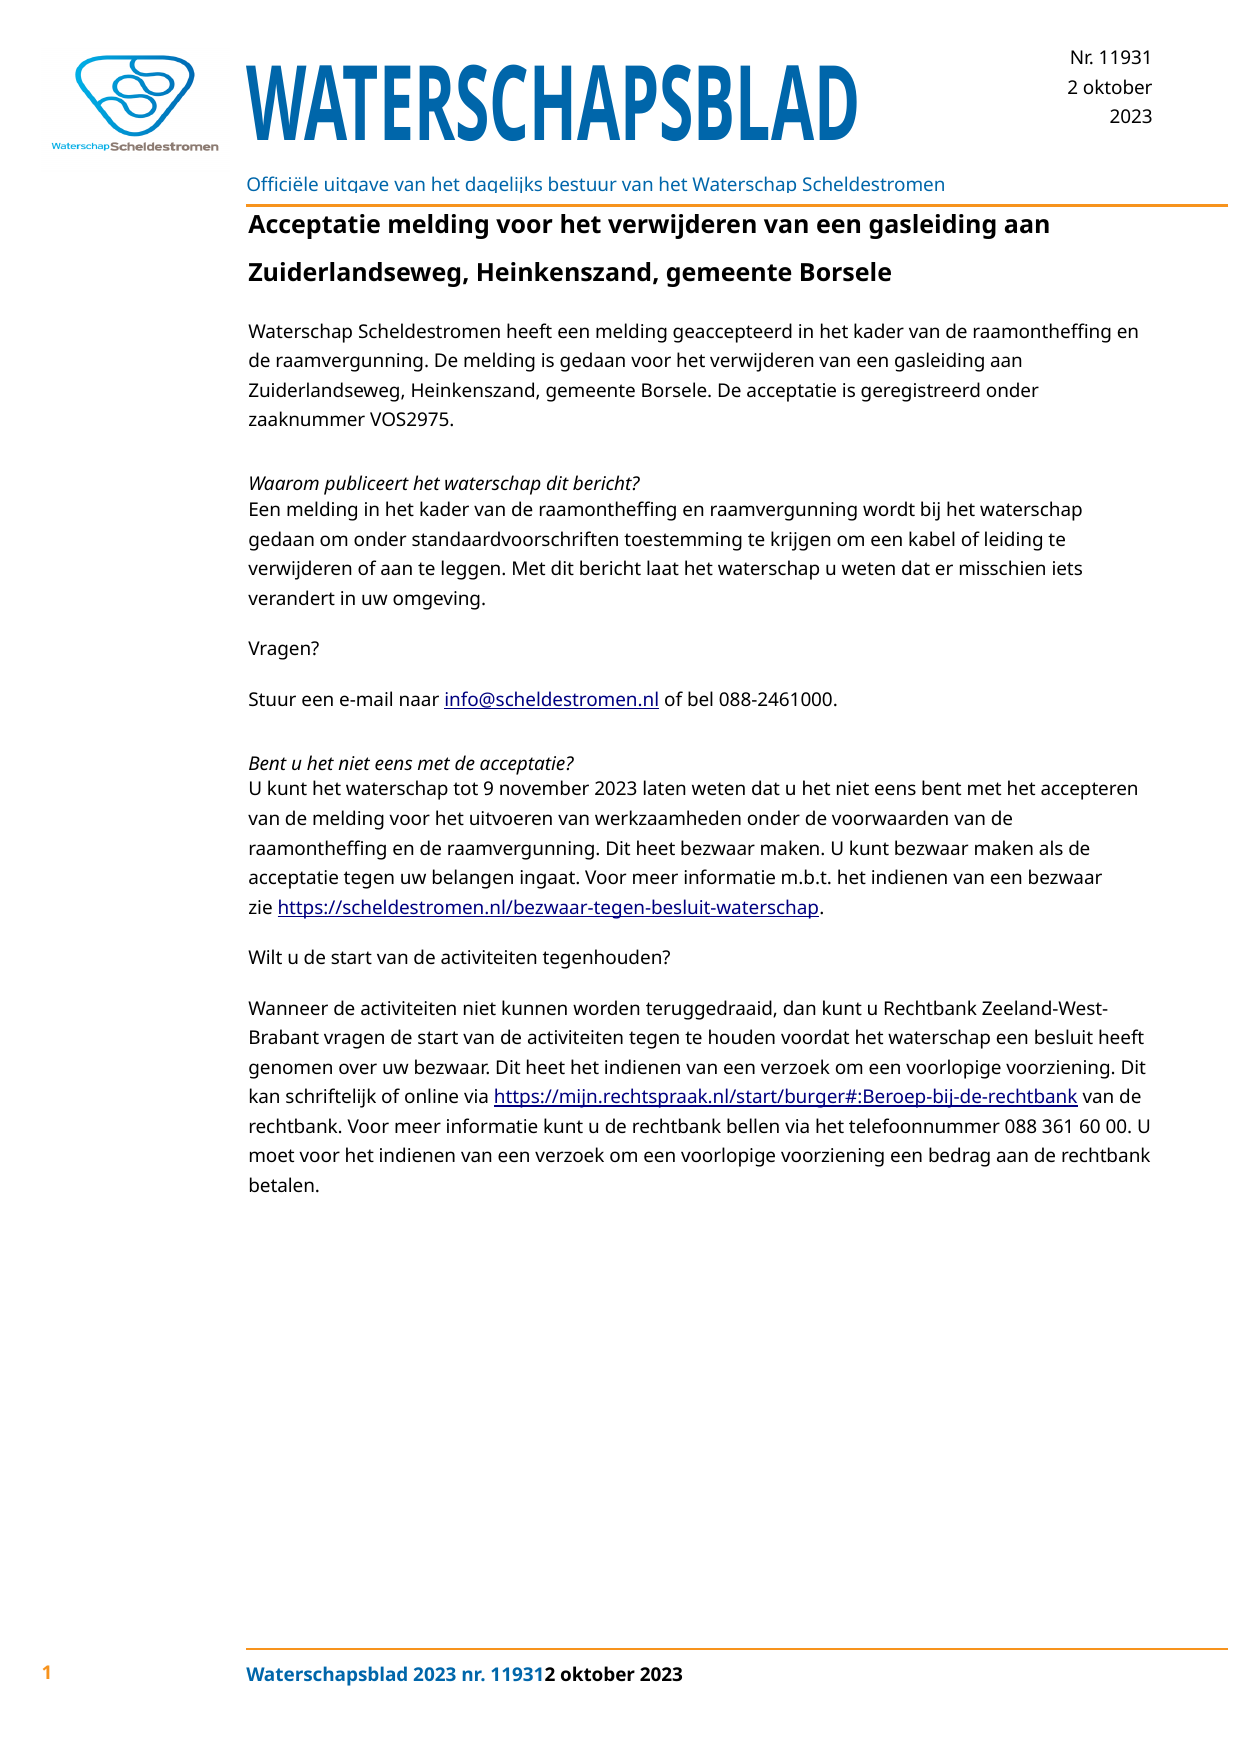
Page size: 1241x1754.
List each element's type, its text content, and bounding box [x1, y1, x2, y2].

text Bent u het niet eens met de acceptatie? [248, 750, 1152, 776]
text Stuur een e-mail naar info@scheldestromen.nl of bel 088-2461000. [248, 686, 1152, 712]
text Wilt u de start van de activiteiten tegenhouden? [248, 944, 1152, 970]
text Een melding in het kader van de raamontheffing en raamvergunning wordt bij het waterschap gedaan om onder standaardvoorschriften toestemming te krijgen om een kabel of leiding te verwijderen of aan te leggen. Met dit bericht laat het waterschap u weten dat er misschien iets verandert in uw omgeving. [248, 496, 1152, 611]
text Waarom publiceert het waterschap dit bericht? [248, 471, 1152, 496]
text U kunt het waterschap tot 9 november 2023 laten weten dat u het niet eens bent met het accepteren van de melding voor het uitvoeren van werkzaamheden onder de voorwaarden van de raamontheffing en de raamvergunning. Dit heet bezwaar maken. U kunt bezwaar maken als de acceptatie tegen uw belangen ingaat. Voor meer informatie m.b.t. het indienen van een bezwaar zie https://scheldestromen.nl/bezwaar-tegen-besluit-waterschap. [248, 776, 1152, 920]
text Waterschap Scheldestromen heeft een melding geaccepteerd in het kader van de raamontheffing en de raamvergunning. De melding is gedaan voor het verwijderen van een gasleiding aan Zuiderlandseweg, Heinkenszand, gemeente Borsele. De acceptatie is geregistreerd onder zaaknummer VOS2975. [248, 318, 1152, 432]
picture [41, 47, 231, 172]
text Acceptatie melding voor het verwijderen van een gasleiding aan Zuiderlandseweg, Heinkenszand, gemeente Borsele [248, 207, 1152, 288]
text Wanneer de activiteiten niet kunnen worden teruggedraaid, dan kunt u Rechtbank Zeeland-West-Brabant vragen de start van de activiteiten tegen te houden voordat het waterschap een besluit heeft genomen over uw bezwaar. Dit heet het indienen van een verzoek om een voorlopige voorziening. Dit kan schriftelijk of online via https://mijn.rechtspraak.nl/start/burger#:Beroep-bij-de-rechtbank van de rechtbank. Voor meer informatie kunt u de rechtbank bellen via het telefoonnummer 088 361 60 00. U moet voor het indienen van een verzoek om een voorlopige voorziening een bedrag aan de rechtbank betalen. [248, 995, 1152, 1198]
text Vragen? [248, 636, 1152, 661]
